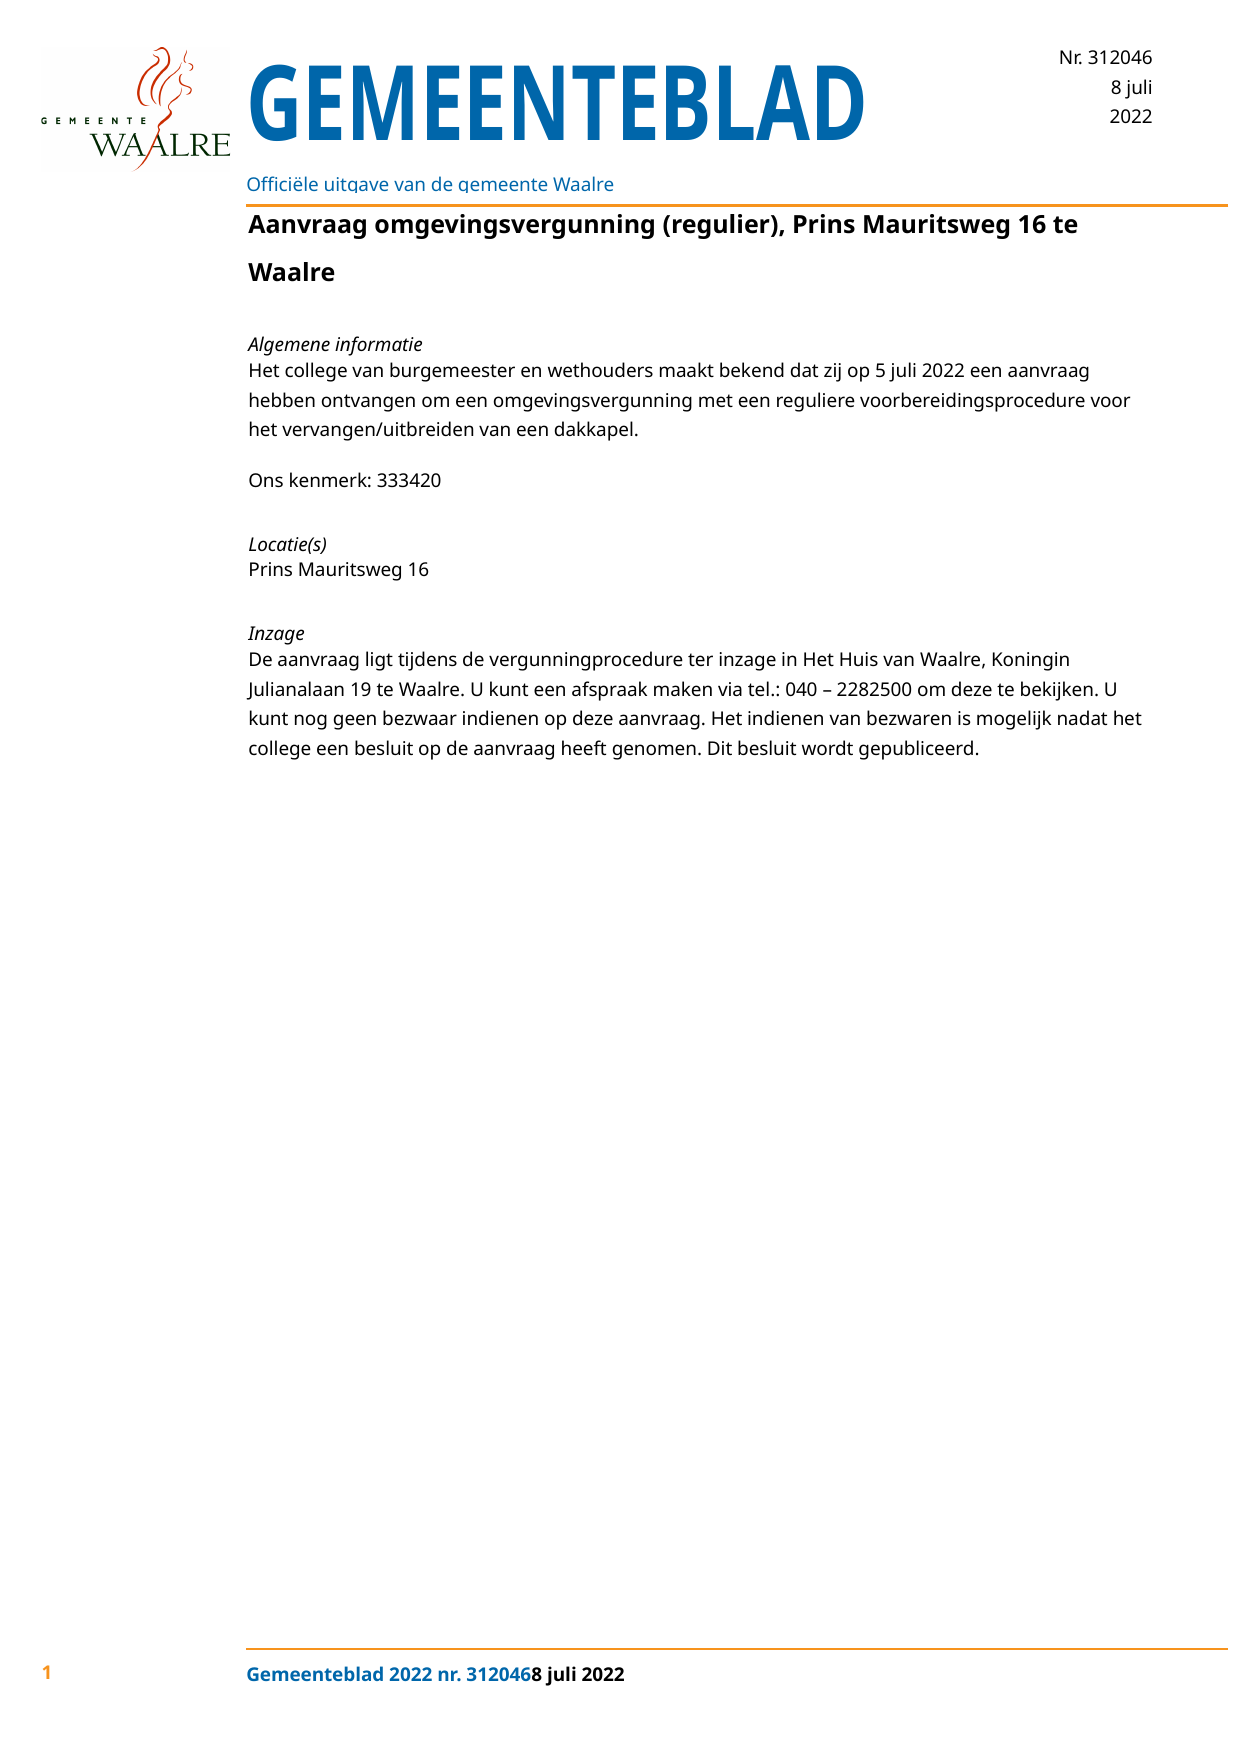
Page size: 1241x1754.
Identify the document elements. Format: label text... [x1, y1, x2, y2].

text Algemene informatie [248, 331, 1152, 357]
text De aanvraag ligt tijdens de vergunningprocedure ter inzage in Het Huis van Waalre, Koningin Julianalaan 19 te Waalre. U kunt een afspraak maken via tel.: 040 – 2282500 om deze te bekijken. U kunt nog geen bezwaar indienen op deze aanvraag. Het indienen van bezwaren is mogelijk nadat het college een besluit op de aanvraag heeft genomen. Dit besluit wordt gepubliceerd. [248, 646, 1152, 761]
text Ons kenmerk: 333420 [248, 467, 1152, 492]
text Aanvraag omgevingsvergunning (regulier), Prins Mauritsweg 16 te Waalre [248, 207, 1152, 288]
text Prins Mauritsweg 16 [248, 556, 1152, 582]
text Inzage [248, 620, 1152, 646]
text Het college van burgemeester en wethouders maakt bekend dat zij op 5 juli 2022 een aanvraag hebben ontvangen om een omgevingsvergunning met een reguliere voorbereidingsprocedure voor het vervangen/uitbreiden van een dakkapel. [248, 357, 1152, 442]
text Locatie(s) [248, 531, 1152, 556]
picture [41, 47, 231, 172]
